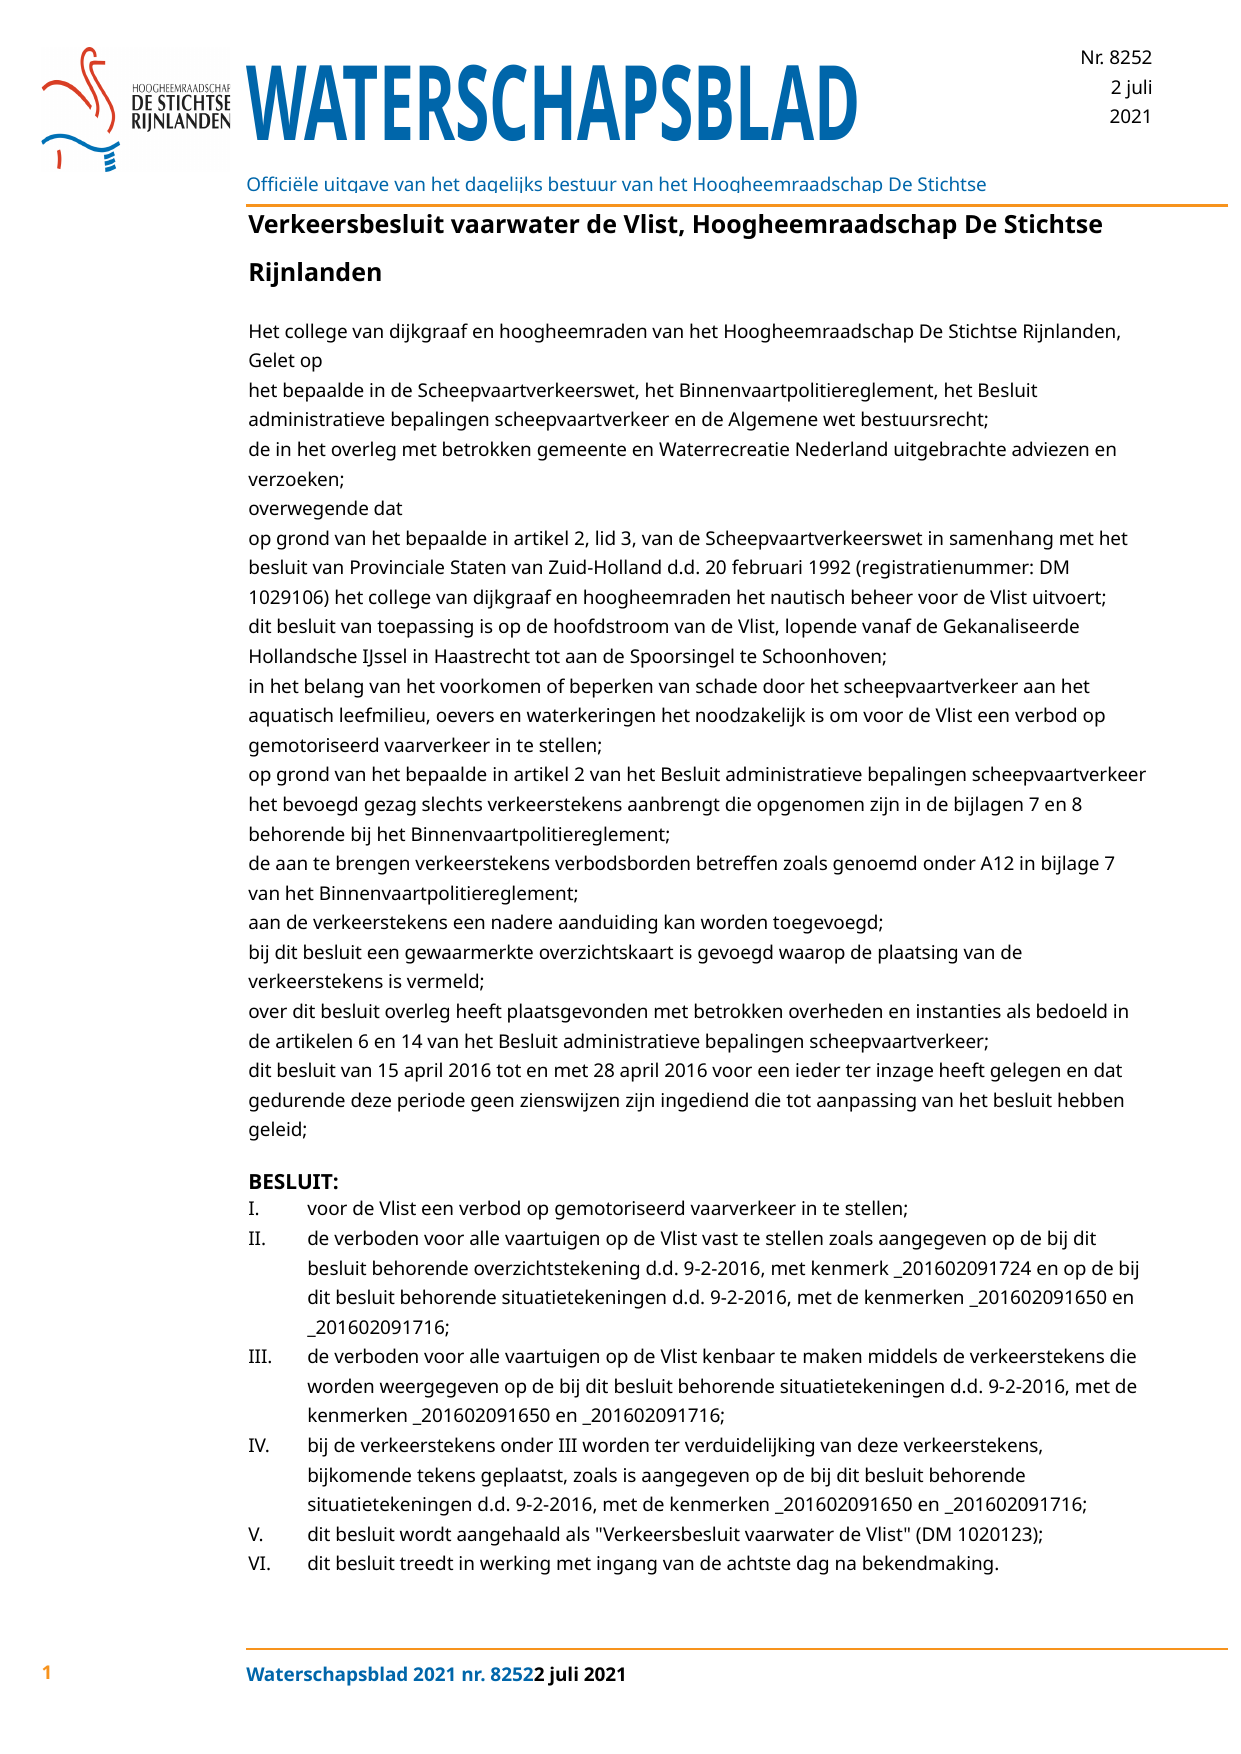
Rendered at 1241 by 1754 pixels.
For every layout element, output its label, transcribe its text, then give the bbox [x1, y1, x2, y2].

text dit besluit van toepassing is op de hoofdstroom van de Vlist, lopende vanaf de Gekanaliseerde Hollandsche IJssel in Haastrecht tot aan de Spoorsingel te Schoonhoven; [248, 614, 1152, 669]
text overwegende dat [248, 495, 1152, 521]
text de in het overleg met betrokken gemeente en Waterrecreatie Nederland uitgebrachte adviezen en verzoeken; [248, 436, 1152, 492]
text dit besluit van 15 april 2016 tot en met 28 april 2016 voor een ieder ter inzage heeft gelegen en dat gedurende deze periode geen zienswijzen zijn ingediend die tot aanpassing van het besluit hebben geleid; [248, 1057, 1152, 1142]
text Gelet op [248, 347, 1152, 373]
text op grond van het bepaalde in artikel 2, lid 3, van de Scheepvaartverkeerswet in samenhang met het besluit van Provinciale Staten van Zuid-Holland d.d. 20 februari 1992 (registratienummer: DM 1029106) het college van dijkgraaf en hoogheemraden het nautisch beheer voor de Vlist uitvoert; [248, 525, 1152, 610]
picture [41, 47, 231, 172]
text in het belang van het voorkomen of beperken van schade door het scheepvaartverkeer aan het aquatisch leefmilieu, oevers en waterkeringen het noodzakelijk is om voor de Vlist een verbod op gemotoriseerd vaarverkeer in te stellen; [248, 673, 1152, 758]
list bij de verkeerstekens onder III worden ter verduidelijking van deze verkeerstekens, bijkomende tekens geplaatst, zoals is aangegeven op de bij dit besluit behorende situatietekeningen d.d. 9-2-2016, met de kenmerken _201602091650 en _201602091716; [248, 1432, 1152, 1517]
text Het college van dijkgraaf en hoogheemraden van het Hoogheemraadschap De Stichtse Rijnlanden, [248, 318, 1152, 344]
list de verboden voor alle vaartuigen op de Vlist vast te stellen zoals aangegeven op de bij dit besluit behorende overzichtstekening d.d. 9-2-2016, met kenmerk _201602091724 en op de bij dit besluit behorende situatietekeningen d.d. 9-2-2016, met de kenmerken _201602091650 en _201602091716; [248, 1225, 1152, 1339]
text Verkeersbesluit vaarwater de Vlist, Hoogheemraadschap De Stichtse Rijnlanden [248, 207, 1152, 288]
text bij dit besluit een gewaarmerkte overzichtskaart is gevoegd waarop de plaatsing van de verkeerstekens is vermeld; [248, 939, 1152, 994]
text het bepaalde in de Scheepvaartverkeerswet, het Binnenvaartpolitiereglement, het Besluit administratieve bepalingen scheepvaartverkeer en de Algemene wet bestuursrecht; [248, 377, 1152, 432]
text op grond van het bepaalde in artikel 2 van het Besluit administratieve bepalingen scheepvaartverkeer het bevoegd gezag slechts verkeerstekens aanbrengt die opgenomen zijn in de bijlagen 7 en 8 behorende bij het Binnenvaartpolitiereglement; [248, 762, 1152, 847]
text over dit besluit overleg heeft plaatsgevonden met betrokken overheden en instanties als bedoeld in de artikelen 6 en 14 van het Besluit administratieve bepalingen scheepvaartverkeer; [248, 998, 1152, 1054]
text aan de verkeerstekens een nadere aanduiding kan worden toegevoegd; [248, 909, 1152, 935]
text BESLUIT: [248, 1167, 1152, 1196]
list dit besluit treedt in werking met ingang van de achtste dag na bekendmaking. [248, 1551, 1152, 1576]
list voor de Vlist een verbod op gemotoriseerd vaarverkeer in te stellen; [248, 1196, 1152, 1221]
list de verboden voor alle vaartuigen op de Vlist kenbaar te maken middels de verkeerstekens die worden weergegeven op de bij dit besluit behorende situatietekeningen d.d. 9-2-2016, met de kenmerken _201602091650 en _201602091716; [248, 1343, 1152, 1428]
text de aan te brengen verkeerstekens verbodsborden betreffen zoals genoemd onder A12 in bijlage 7 van het Binnenvaartpolitiereglement; [248, 850, 1152, 906]
list dit besluit wordt aangehaald als "Verkeersbesluit vaarwater de Vlist" (DM 1020123); [248, 1521, 1152, 1547]
